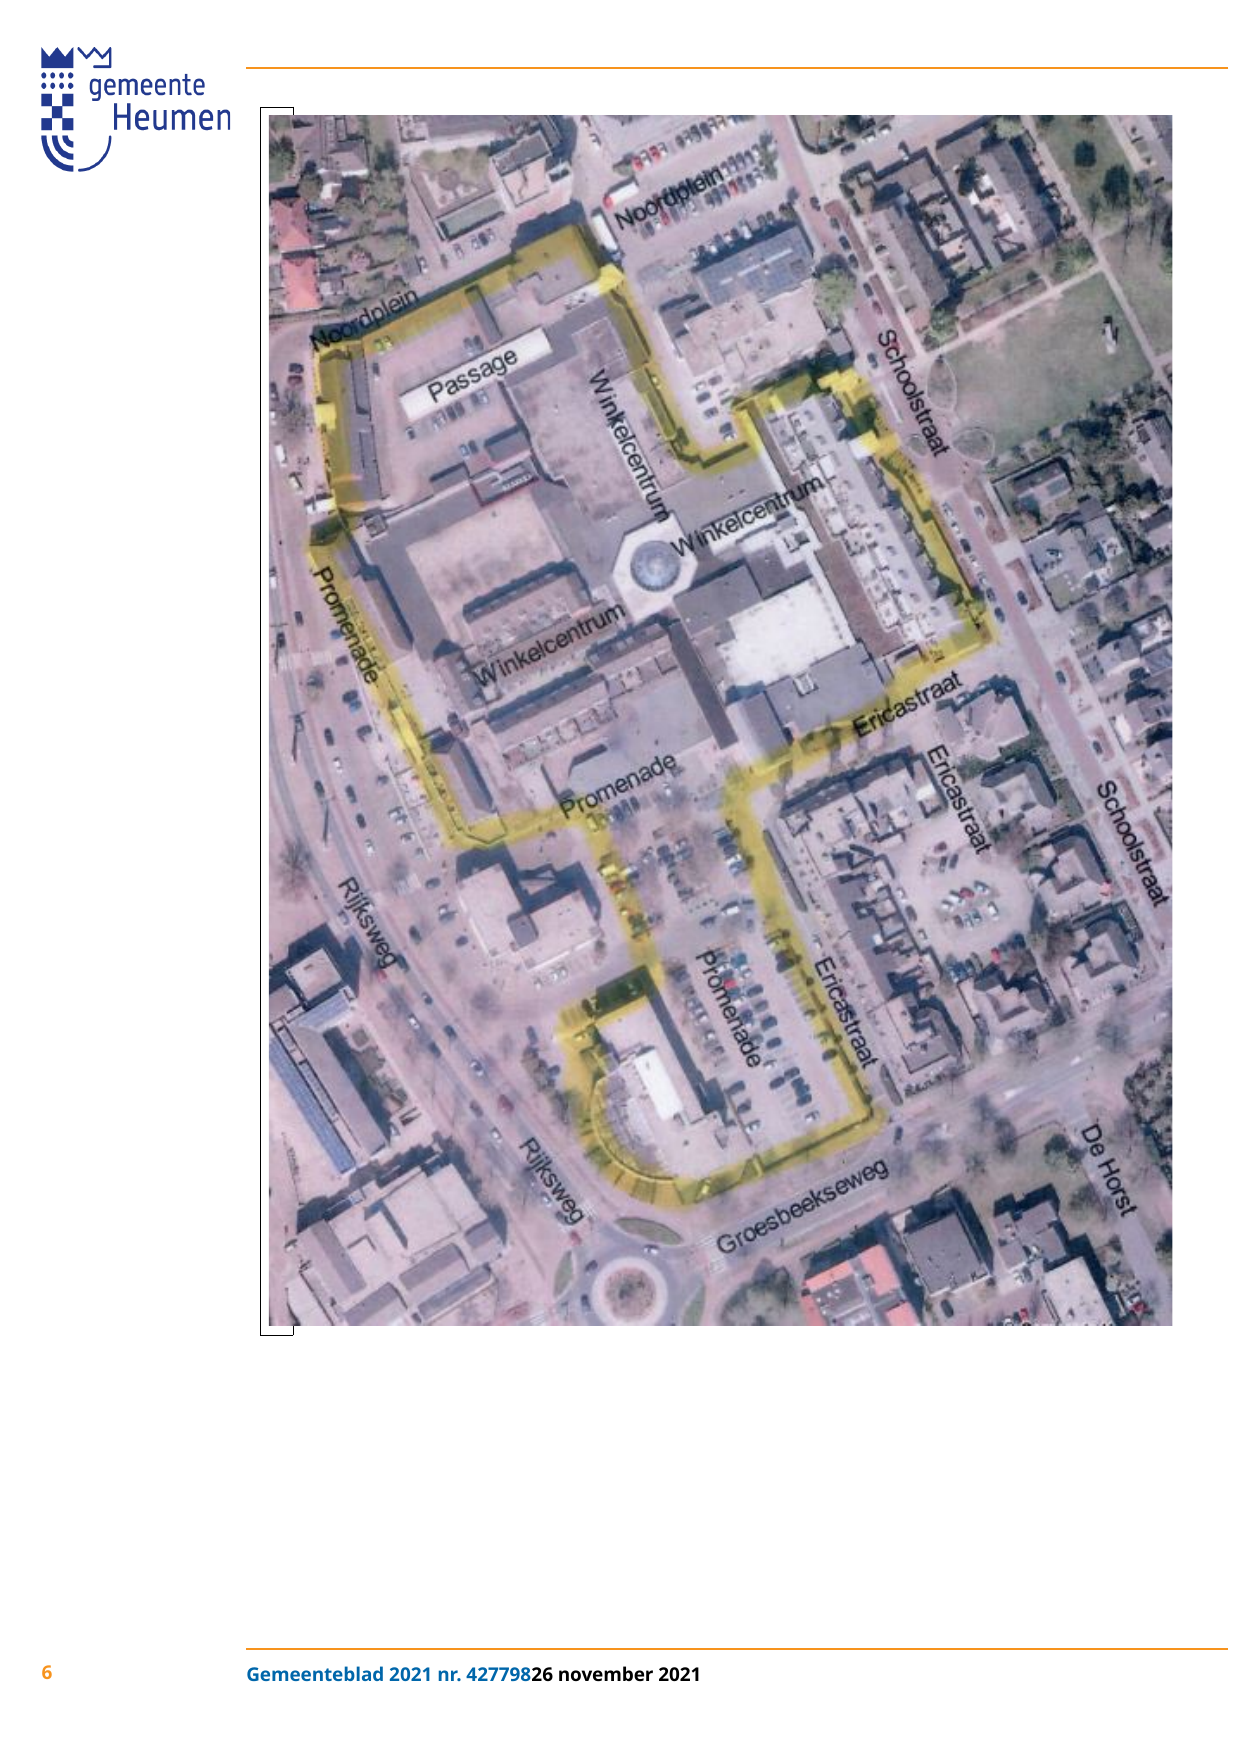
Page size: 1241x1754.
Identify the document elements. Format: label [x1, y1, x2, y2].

picture [41, 47, 231, 172]
picture [268, 115, 1173, 1326]
